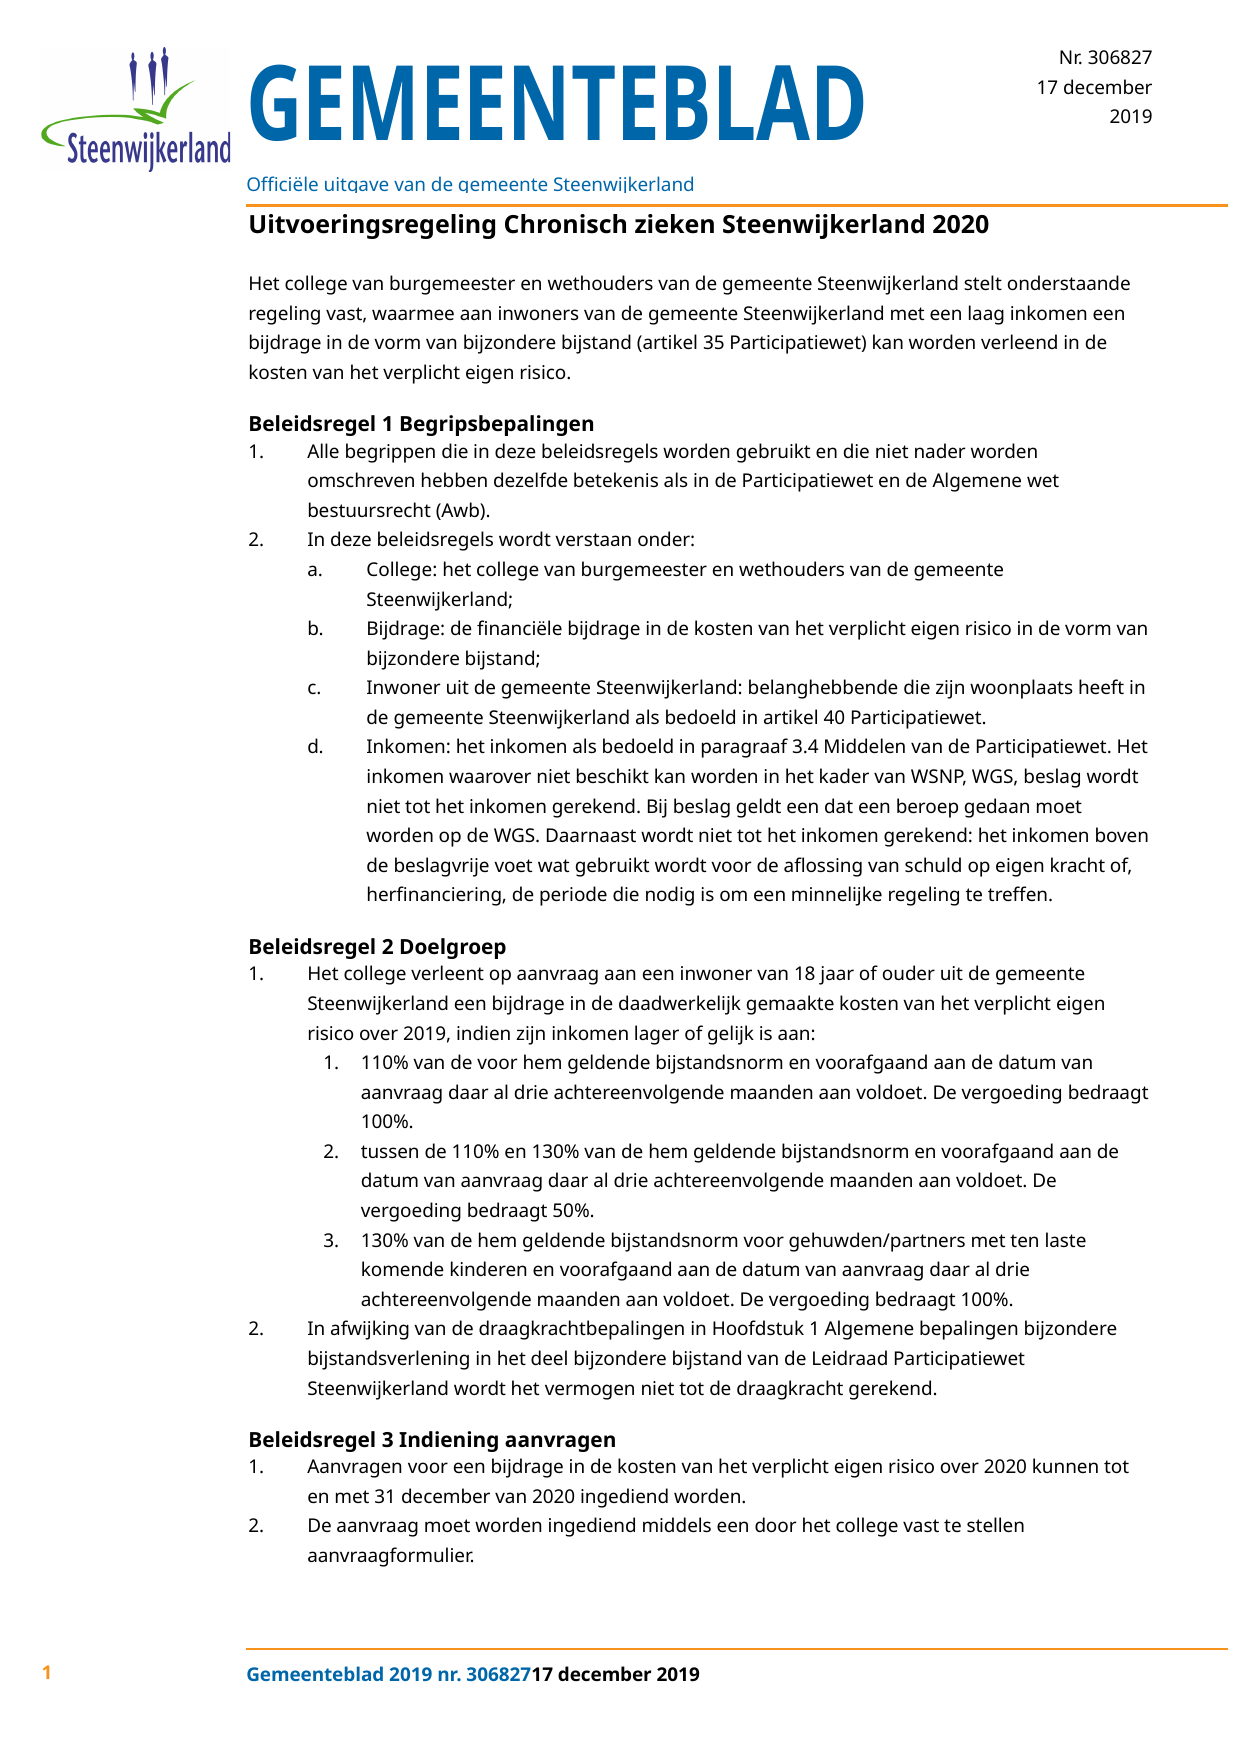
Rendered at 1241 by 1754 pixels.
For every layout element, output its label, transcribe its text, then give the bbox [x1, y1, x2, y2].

list Alle begrippen die in deze beleidsregels worden gebruikt en die niet nader worden omschreven hebben dezelfde betekenis als in de Participatiewet en de Algemene wet bestuursrecht (Awb). [248, 438, 1152, 523]
text Beleidsregel 1 Begripsbepalingen [248, 409, 1152, 438]
list De aanvraag moet worden ingediend middels een door het college vast te stellen aanvraagformulier. [248, 1513, 1152, 1568]
text Het college van burgemeester en wethouders van de gemeente Steenwijkerland stelt onderstaande regeling vast, waarmee aan inwoners van de gemeente Steenwijkerland met een laag inkomen een bijdrage in de vorm van bijzondere bijstand (artikel 35 Participatiewet) kan worden verleend in de kosten van het verplicht eigen risico. [248, 270, 1152, 385]
text Beleidsregel 2 Doelgroep [248, 932, 1152, 961]
list 110% van de voor hem geldende bijstandsnorm en voorafgaand aan de datum van aanvraag daar al drie achtereenvolgende maanden aan voldoet. De vergoeding bedraagt 100%. [323, 1049, 1152, 1134]
list Inwoner uit de gemeente Steenwijkerland: belanghebbende die zijn woonplaats heeft in de gemeente Steenwijkerland als bedoeld in artikel 40 Participatiewet. [307, 674, 1152, 730]
text Beleidsregel 3 Indiening aanvragen [248, 1425, 1152, 1453]
list In deze beleidsregels wordt verstaan onder: [248, 527, 1152, 552]
list In afwijking van de draagkrachtbepalingen in Hoofdstuk 1 Algemene bepalingen bijzondere bijstandsverlening in het deel bijzondere bijstand van de Leidraad Participatiewet Steenwijkerland wordt het vermogen niet tot de draagkracht gerekend. [248, 1316, 1152, 1400]
list Het college verleent op aanvraag aan een inwoner van 18 jaar of ouder uit de gemeente Steenwijkerland een bijdrage in de daadwerkelijk gemaakte kosten van het verplicht eigen risico over 2019, indien zijn inkomen lager of gelijk is aan: [248, 961, 1152, 1045]
list College: het college van burgemeester en wethouders van de gemeente Steenwijkerland; [307, 556, 1152, 612]
picture [41, 47, 231, 172]
text Uitvoeringsregeling Chronisch zieken Steenwijkerland 2020 [248, 207, 1152, 241]
list 130% van de hem geldende bijstandsnorm voor gehuwden/partners met ten laste komende kinderen en voorafgaand aan de datum van aanvraag daar al drie achtereenvolgende maanden aan voldoet. De vergoeding bedraagt 100%. [323, 1227, 1152, 1312]
list tussen de 110% en 130% van de hem geldende bijstandsnorm en voorafgaand aan de datum van aanvraag daar al drie achtereenvolgende maanden aan voldoet. De vergoeding bedraagt 50%. [323, 1138, 1152, 1223]
list Inkomen: het inkomen als bedoeld in paragraaf 3.4 Middelen van de Participatiewet. Het inkomen waarover niet beschikt kan worden in het kader van WSNP, WGS, beslag wordt niet tot het inkomen gerekend. Bij beslag geldt een dat een beroep gedaan moet worden op de WGS. Daarnaast wordt niet tot het inkomen gerekend: het inkomen boven de beslagvrije voet wat gebruikt wordt voor de aflossing van schuld op eigen kracht of, herfinanciering, de periode die nodig is om een minnelijke regeling te treffen. [307, 734, 1152, 907]
list Aanvragen voor een bijdrage in de kosten van het verplicht eigen risico over 2020 kunnen tot en met 31 december van 2020 ingediend worden. [248, 1453, 1152, 1509]
list Bijdrage: de financiële bijdrage in de kosten van het verplicht eigen risico in de vorm van bijzondere bijstand; [307, 615, 1152, 671]
